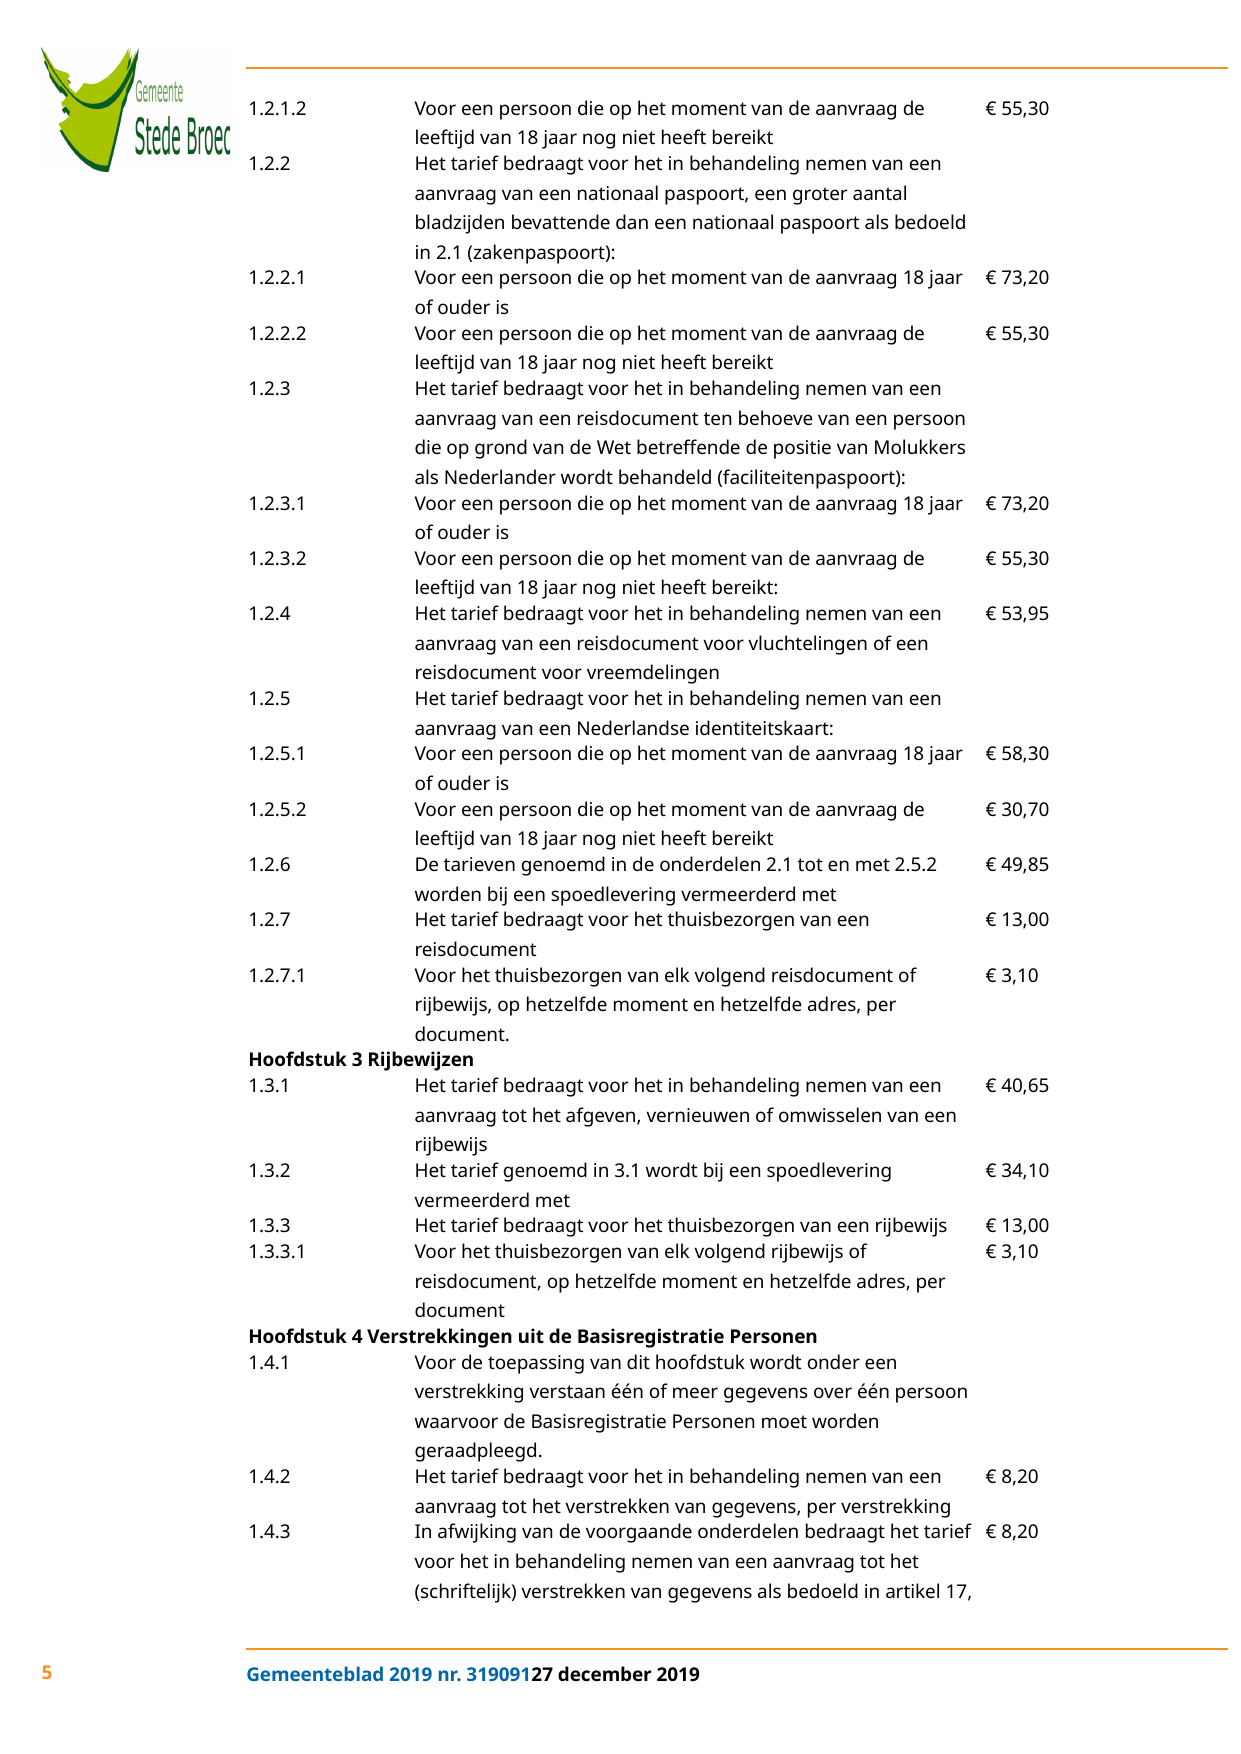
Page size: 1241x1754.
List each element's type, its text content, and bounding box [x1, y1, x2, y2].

table_cell € 40,65 [985, 1073, 1152, 1157]
table_cell 1.4.3 [248, 1519, 414, 1604]
table_cell Het tarief bedraagt voor het thuisbezorgen van een rijbewijs [414, 1213, 985, 1238]
table_cell 1.2.2.1 [248, 265, 414, 320]
table_cell Het tarief bedraagt voor het in behandeling nemen van een aanvraag van een nationaal paspoort, een groter aantal bladzijden bevattende dan een nationaal paspoort als bedoeld in 2.1 (zakenpaspoort): [414, 150, 985, 264]
table_cell De tarieven genoemd in de onderdelen 2.1 tot en met 2.5.2 worden bij een spoedlevering vermeerderd met [414, 851, 985, 906]
table_cell Voor een persoon die op het moment van de aanvraag 18 jaar of ouder is [414, 490, 985, 545]
table_cell Voor het thuisbezorgen van elk volgend reisdocument of rijbewijs, op hetzelfde moment en hetzelfde adres, per document. [414, 962, 985, 1047]
table_cell € 13,00 [985, 906, 1152, 962]
table_cell € 58,30 [985, 741, 1152, 796]
table_cell Hoofdstuk 3 Rijbewijzen [248, 1047, 1152, 1072]
table_cell € 49,85 [985, 851, 1152, 906]
table_cell 1.3.3.1 [248, 1238, 414, 1323]
table_cell In afwijking van de voorgaande onderdelen bedraagt het tarief voor het in behandeling nemen van een aanvraag tot het (schriftelijk) verstrekken van gegevens als bedoeld in artikel 17, [414, 1519, 985, 1604]
table_cell 1.2.3.2 [248, 545, 414, 600]
table_cell 1.2.7 [248, 906, 414, 962]
table_cell Het tarief bedraagt voor het in behandeling nemen van een aanvraag tot het afgeven, vernieuwen of omwisselen van een rijbewijs [414, 1073, 985, 1157]
table_cell € 8,20 [985, 1519, 1152, 1604]
table_cell 1.2.2 [248, 150, 414, 264]
table_cell Het tarief bedraagt voor het thuisbezorgen van een reisdocument [414, 906, 985, 962]
table_cell Voor een persoon die op het moment van de aanvraag de leeftijd van 18 jaar nog niet heeft bereikt [414, 95, 985, 150]
table_cell Het tarief bedraagt voor het in behandeling nemen van een aanvraag van een reisdocument ten behoeve van een persoon die op grond van de Wet betreffende de positie van Molukkers als Nederlander wordt behandeld (faciliteitenpaspoort): [414, 375, 985, 490]
table_cell € 73,20 [985, 265, 1152, 320]
table_cell € 55,30 [985, 545, 1152, 600]
table_cell 1.4.1 [248, 1349, 414, 1463]
table_cell € 8,20 [985, 1464, 1152, 1519]
table_cell 1.3.2 [248, 1157, 414, 1213]
table_cell € 3,10 [985, 962, 1152, 1047]
table_cell 1.3.3 [248, 1213, 414, 1238]
table_cell 1.2.3.1 [248, 490, 414, 545]
table_cell 1.3.1 [248, 1073, 414, 1157]
table_cell 1.2.4 [248, 600, 414, 685]
table_cell € 30,70 [985, 796, 1152, 851]
table_cell 1.2.1.2 [248, 95, 414, 150]
table_cell Voor een persoon die op het moment van de aanvraag de leeftijd van 18 jaar nog niet heeft bereikt [414, 320, 985, 375]
table_cell Hoofdstuk 4 Verstrekkingen uit de Basisregistratie Personen [248, 1323, 1152, 1349]
table_cell Voor een persoon die op het moment van de aanvraag de leeftijd van 18 jaar nog niet heeft bereikt: [414, 545, 985, 600]
table_cell € 3,10 [985, 1238, 1152, 1323]
table_cell Het tarief bedraagt voor het in behandeling nemen van een aanvraag van een Nederlandse identiteitskaart: [414, 685, 985, 741]
table_cell [985, 685, 1152, 741]
table_cell € 13,00 [985, 1213, 1152, 1238]
table_cell € 73,20 [985, 490, 1152, 545]
table_cell 1.2.6 [248, 851, 414, 906]
table_cell 1.2.5.2 [248, 796, 414, 851]
table_cell Voor de toepassing van dit hoofdstuk wordt onder een verstrekking verstaan één of meer gegevens over één persoon waarvoor de Basisregistratie Personen moet worden geraadpleegd. [414, 1349, 985, 1463]
table_cell € 55,30 [985, 95, 1152, 150]
table_cell [985, 375, 1152, 490]
table_cell Voor het thuisbezorgen van elk volgend rijbewijs of reisdocument, op hetzelfde moment en hetzelfde adres, per document [414, 1238, 985, 1323]
table_cell Het tarief bedraagt voor het in behandeling nemen van een aanvraag van een reisdocument voor vluchtelingen of een reisdocument voor vreemdelingen [414, 600, 985, 685]
table_cell € 55,30 [985, 320, 1152, 375]
table_cell Het tarief genoemd in 3.1 wordt bij een spoedlevering vermeerderd met [414, 1157, 985, 1213]
table_cell 1.2.5 [248, 685, 414, 741]
table_cell Voor een persoon die op het moment van de aanvraag de leeftijd van 18 jaar nog niet heeft bereikt [414, 796, 985, 851]
table_cell 1.2.2.2 [248, 320, 414, 375]
table_cell € 34,10 [985, 1157, 1152, 1213]
picture [41, 47, 231, 172]
table_cell 1.4.2 [248, 1464, 414, 1519]
table_cell Het tarief bedraagt voor het in behandeling nemen van een aanvraag tot het verstrekken van gegevens, per verstrekking [414, 1464, 985, 1519]
table_cell 1.2.7.1 [248, 962, 414, 1047]
table_cell 1.2.5.1 [248, 741, 414, 796]
table_cell 1.2.3 [248, 375, 414, 490]
table_cell [985, 150, 1152, 264]
table_cell € 53,95 [985, 600, 1152, 685]
table_cell [985, 1349, 1152, 1463]
table_cell Voor een persoon die op het moment van de aanvraag 18 jaar of ouder is [414, 265, 985, 320]
table_cell Voor een persoon die op het moment van de aanvraag 18 jaar of ouder is [414, 741, 985, 796]
